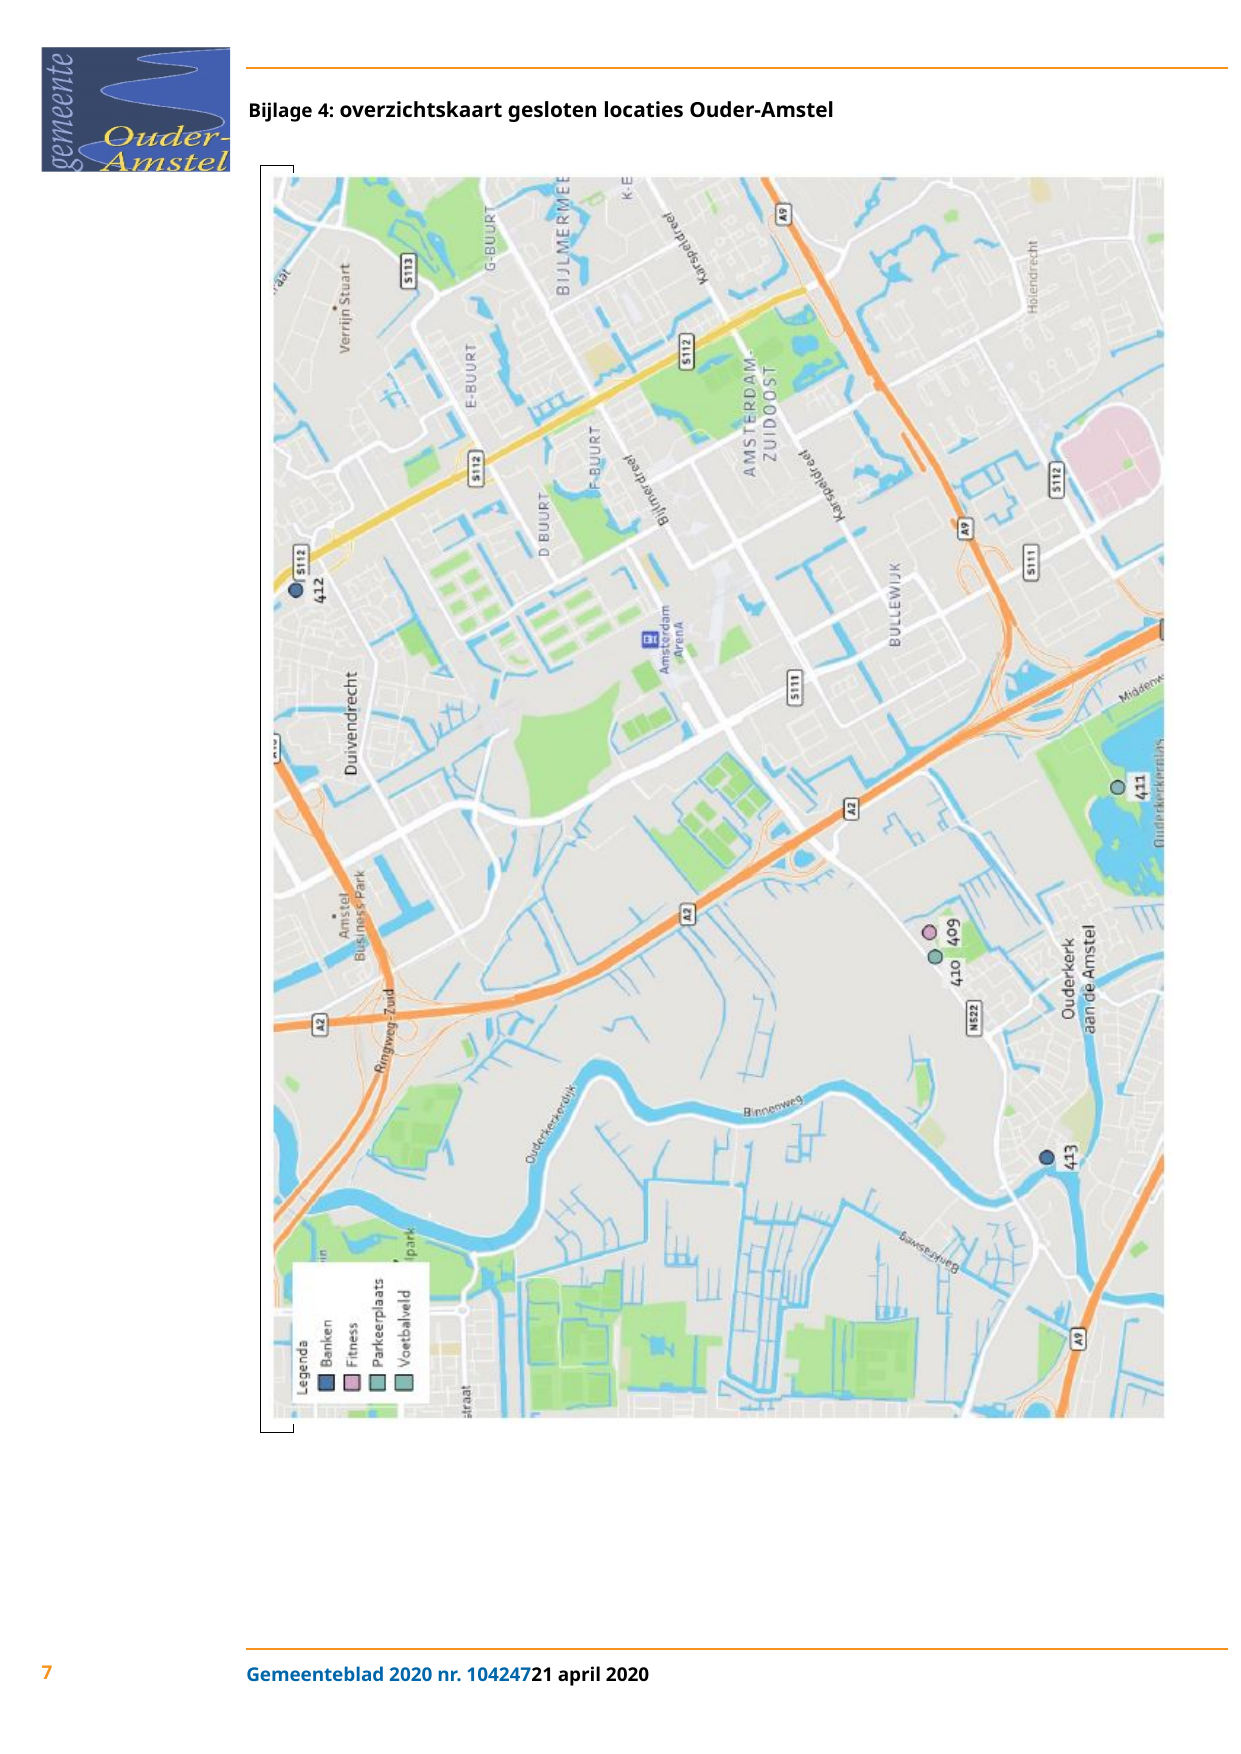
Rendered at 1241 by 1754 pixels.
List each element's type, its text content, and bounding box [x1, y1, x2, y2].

text Bijlage 4: overzichtskaart gesloten locaties Ouder-Amstel [248, 95, 1152, 123]
picture [268, 173, 1173, 1424]
picture [41, 47, 231, 172]
